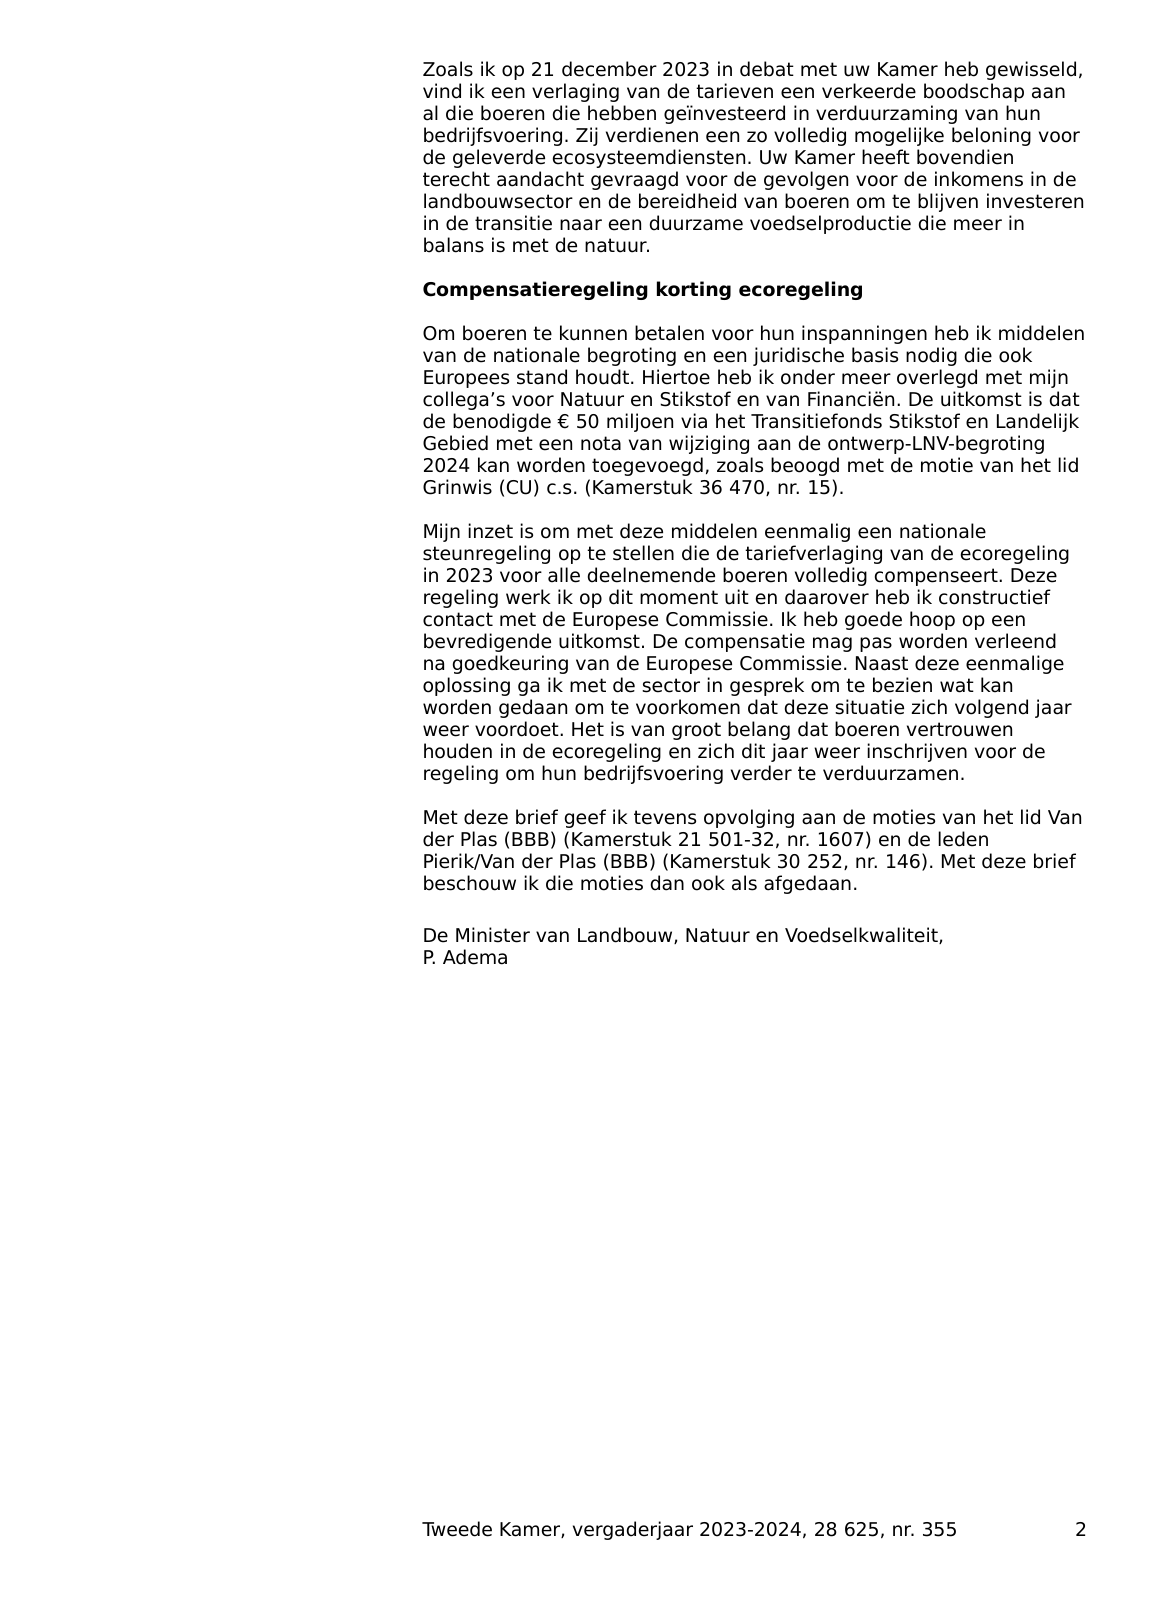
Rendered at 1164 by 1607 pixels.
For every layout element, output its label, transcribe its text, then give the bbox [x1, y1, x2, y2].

text De Minister van Landbouw, Natuur en Voedselkwaliteit, P. Adema [422, 925, 1087, 969]
text Zoals ik op 21 december 2023 in debat met uw Kamer heb gewisseld, vind ik een verlaging van de tarieven een verkeerde boodschap aan al die boeren die hebben geïnvesteerd in verduurzaming van hun bedrijfsvoering. Zij verdienen een zo volledig mogelijke beloning voor de geleverde ecosysteemdiensten. Uw Kamer heeft bovendien terecht aandacht gevraagd voor de gevolgen voor de inkomens in de landbouwsector en de bereidheid van boeren om te blijven investeren in de transitie naar een duurzame voedselproductie die meer in balans is met de natuur. [422, 59, 1087, 257]
text Mijn inzet is om met deze middelen eenmalig een nationale steunregeling op te stellen die de tariefverlaging van de ecoregeling in 2023 voor alle deelnemende boeren volledig compenseert. Deze regeling werk ik op dit moment uit en daarover heb ik constructief contact met de Europese Commissie. Ik heb goede hoop op een bevredigende uitkomst. De compensatie mag pas worden verleend na goedkeuring van de Europese Commissie. Naast deze eenmalige oplossing ga ik met de sector in gesprek om te bezien wat kan worden gedaan om te voorkomen dat deze situatie zich volgend jaar weer voordoet. Het is van groot belang dat boeren vertrouwen houden in de ecoregeling en zich dit jaar weer inschrijven voor de regeling om hun bedrijfsvoering verder te verduurzamen. [422, 521, 1087, 785]
text Met deze brief geef ik tevens opvolging aan de moties van het lid Van der Plas (BBB) (Kamerstuk 21 501-32, nr. 1607) en de leden Pierik/Van der Plas (BBB) (Kamerstuk 30 252, nr. 146). Met deze brief beschouw ik die moties dan ook als afgedaan. [422, 807, 1087, 895]
subtitle Compensatieregeling korting ecoregeling [422, 279, 1087, 301]
text Om boeren te kunnen betalen voor hun inspanningen heb ik middelen van de nationale begroting en een juridische basis nodig die ook Europees stand houdt. Hiertoe heb ik onder meer overlegd met mijn collega’s voor Natuur en Stikstof en van Financiën. De uitkomst is dat de benodigde € 50 miljoen via het Transitiefonds Stikstof en Landelijk Gebied met een nota van wijziging aan de ontwerp-LNV-begroting 2024 kan worden toegevoegd, zoals beoogd met de motie van het lid Grinwis (CU) c.s. (Kamerstuk 36 470, nr. 15). [422, 323, 1087, 499]
